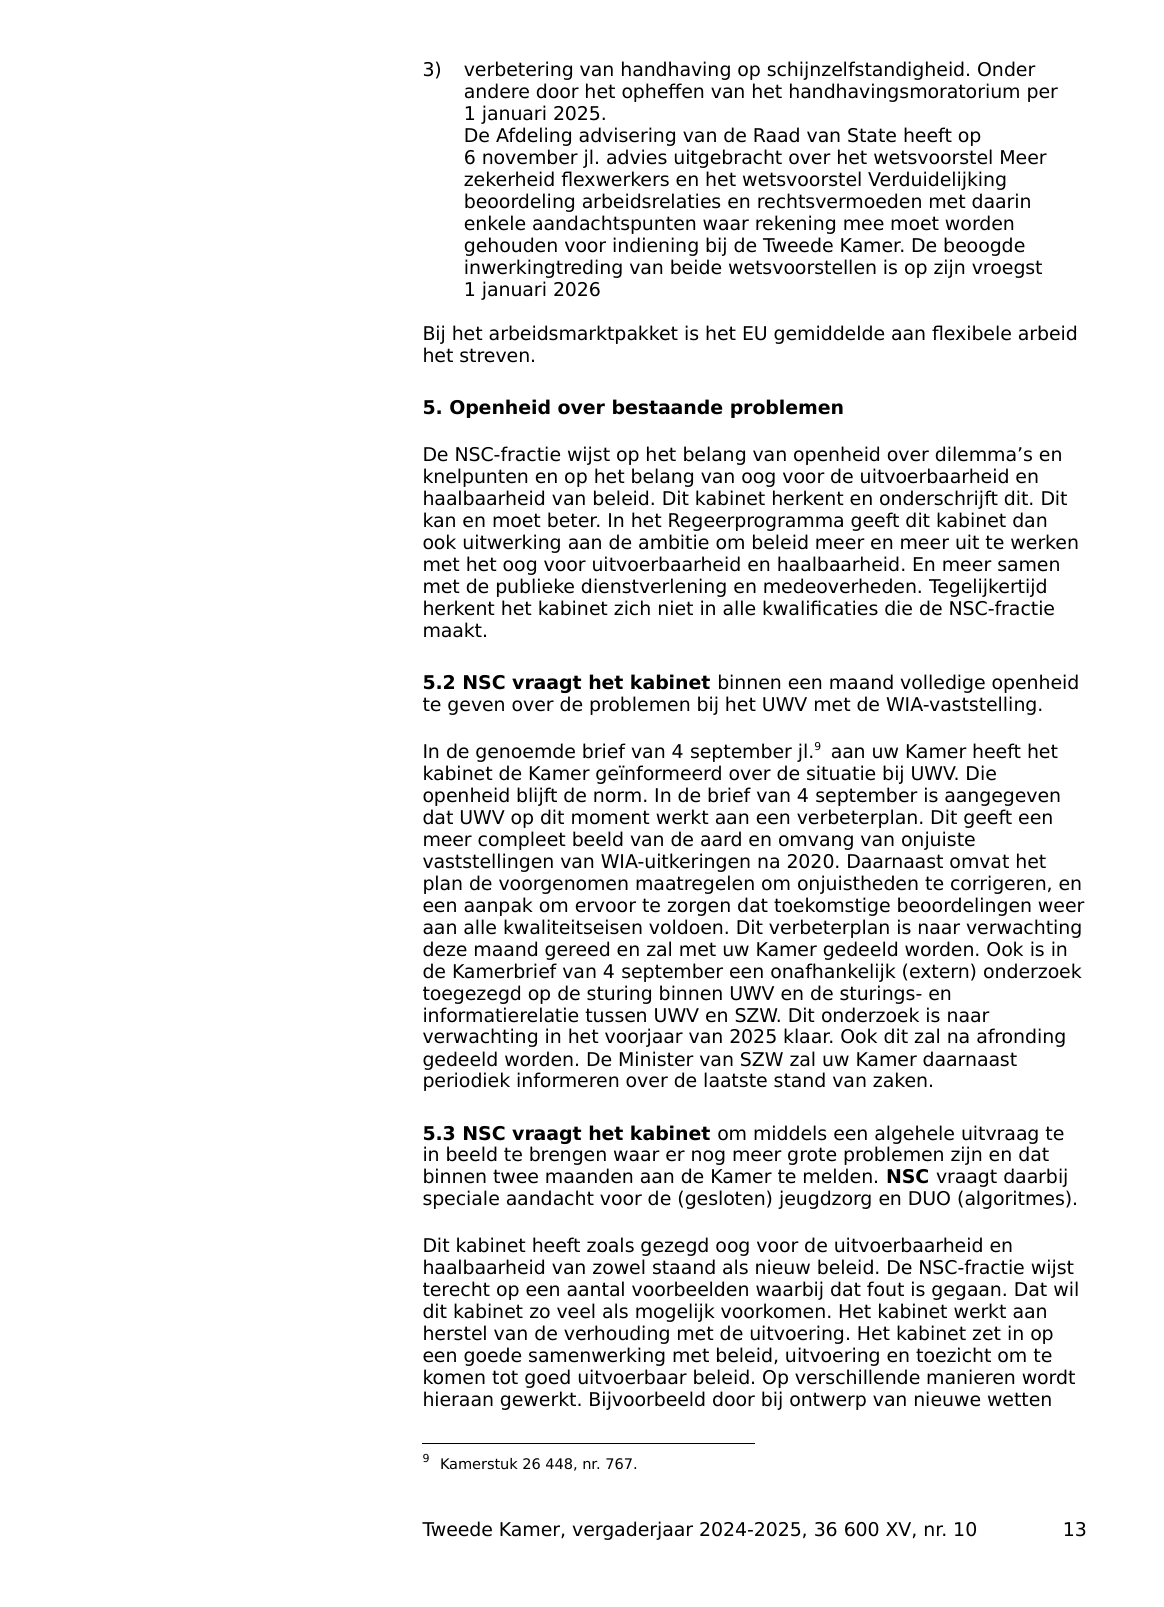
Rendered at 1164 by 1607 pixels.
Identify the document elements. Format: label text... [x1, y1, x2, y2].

subtitle 5.2 NSC vraagt het kabinet binnen een maand volledige openheid te geven over de problemen bij het UWV met de WIA-vaststelling. [422, 672, 1087, 716]
text Bij het arbeidsmarktpakket is het EU gemiddelde aan flexibele arbeid het streven. [422, 323, 1087, 367]
subtitle 5.3 NSC vraagt het kabinet om middels een algehele uitvraag te in beeld te brengen waar er nog meer grote problemen zijn en dat binnen twee maanden aan de Kamer te melden. NSC vraagt daarbij speciale aandacht voor de (gesloten) jeugdzorg en DUO (algoritmes). [422, 1122, 1087, 1210]
text 3) verbetering van handhaving op schijnzelfstandigheid. Onder andere door het opheffen van het handhavingsmoratorium per 1 januari 2025. [422, 59, 1087, 125]
subtitle 5. Openheid over bestaande problemen [422, 397, 1087, 419]
text In de genoemde brief van 4 september jl. aan uw Kamer heeft het kabinet de Kamer geïnformeerd over de situatie bij UWV. Die openheid blijft de norm. In de brief van 4 september is aangegeven dat UWV op dit moment werkt aan een verbeterplan. Dit geeft een meer compleet beeld van de aard en omvang van onjuiste vaststellingen van WIA-uitkeringen na 2020. Daarnaast omvat het plan de voorgenomen maatregelen om onjuistheden te corrigeren, en een aanpak om ervoor te zorgen dat toekomstige beoordelingen weer aan alle kwaliteitseisen voldoen. Dit verbeterplan is naar verwachting deze maand gereed en zal met uw Kamer gedeeld worden. Ook is in de Kamerbrief van 4 september een onafhankelijk (extern) onderzoek toegezegd op de sturing binnen UWV en de sturings- en informatierelatie tussen UWV en SZW. Dit onderzoek is naar verwachting in het voorjaar van 2025 klaar. Ook dit zal na afronding gedeeld worden. De Minister van SZW zal uw Kamer daarnaast periodiek informeren over de laatste stand van zaken. [422, 741, 1087, 1092]
text De Afdeling advisering van de Raad van State heeft op 6 november jl. advies uitgebracht over het wetsvoorstel Meer zekerheid flexwerkers en het wetsvoorstel Verduidelijking beoordeling arbeidsrelaties en rechtsvermoeden met daarin enkele aandachtspunten waar rekening mee moet worden gehouden voor indiening bij de Tweede Kamer. De beoogde inwerkingtreding van beide wetsvoorstellen is op zijn vroegst 1 januari 2026 [464, 125, 1087, 301]
text Kamerstuk 26 448, nr. 767. [422, 1452, 1087, 1474]
text Dit kabinet heeft zoals gezegd oog voor de uitvoerbaarheid en haalbaarheid van zowel staand als nieuw beleid. De NSC-fractie wijst terecht op een aantal voorbeelden waarbij dat fout is gegaan. Dat wil dit kabinet zo veel als mogelijk voorkomen. Het kabinet werkt aan herstel van de verhouding met de uitvoering. Het kabinet zet in op een goede samenwerking met beleid, uitvoering en toezicht om te komen tot goed uitvoerbaar beleid. Op verschillende manieren wordt hieraan gewerkt. Bijvoorbeeld door bij ontwerp van nieuwe wetten [422, 1235, 1087, 1411]
text De NSC-fractie wijst op het belang van openheid over dilemma’s en knelpunten en op het belang van oog voor de uitvoerbaarheid en haalbaarheid van beleid. Dit kabinet herkent en onderschrijft dit. Dit kan en moet beter. In het Regeerprogramma geeft dit kabinet dan ook uitwerking aan de ambitie om beleid meer en meer uit te werken met het oog voor uitvoerbaarheid en haalbaarheid. En meer samen met de publieke dienstverlening en medeoverheden. Tegelijkertijd herkent het kabinet zich niet in alle kwalificaties die de NSC-fractie maakt. [422, 444, 1087, 642]
